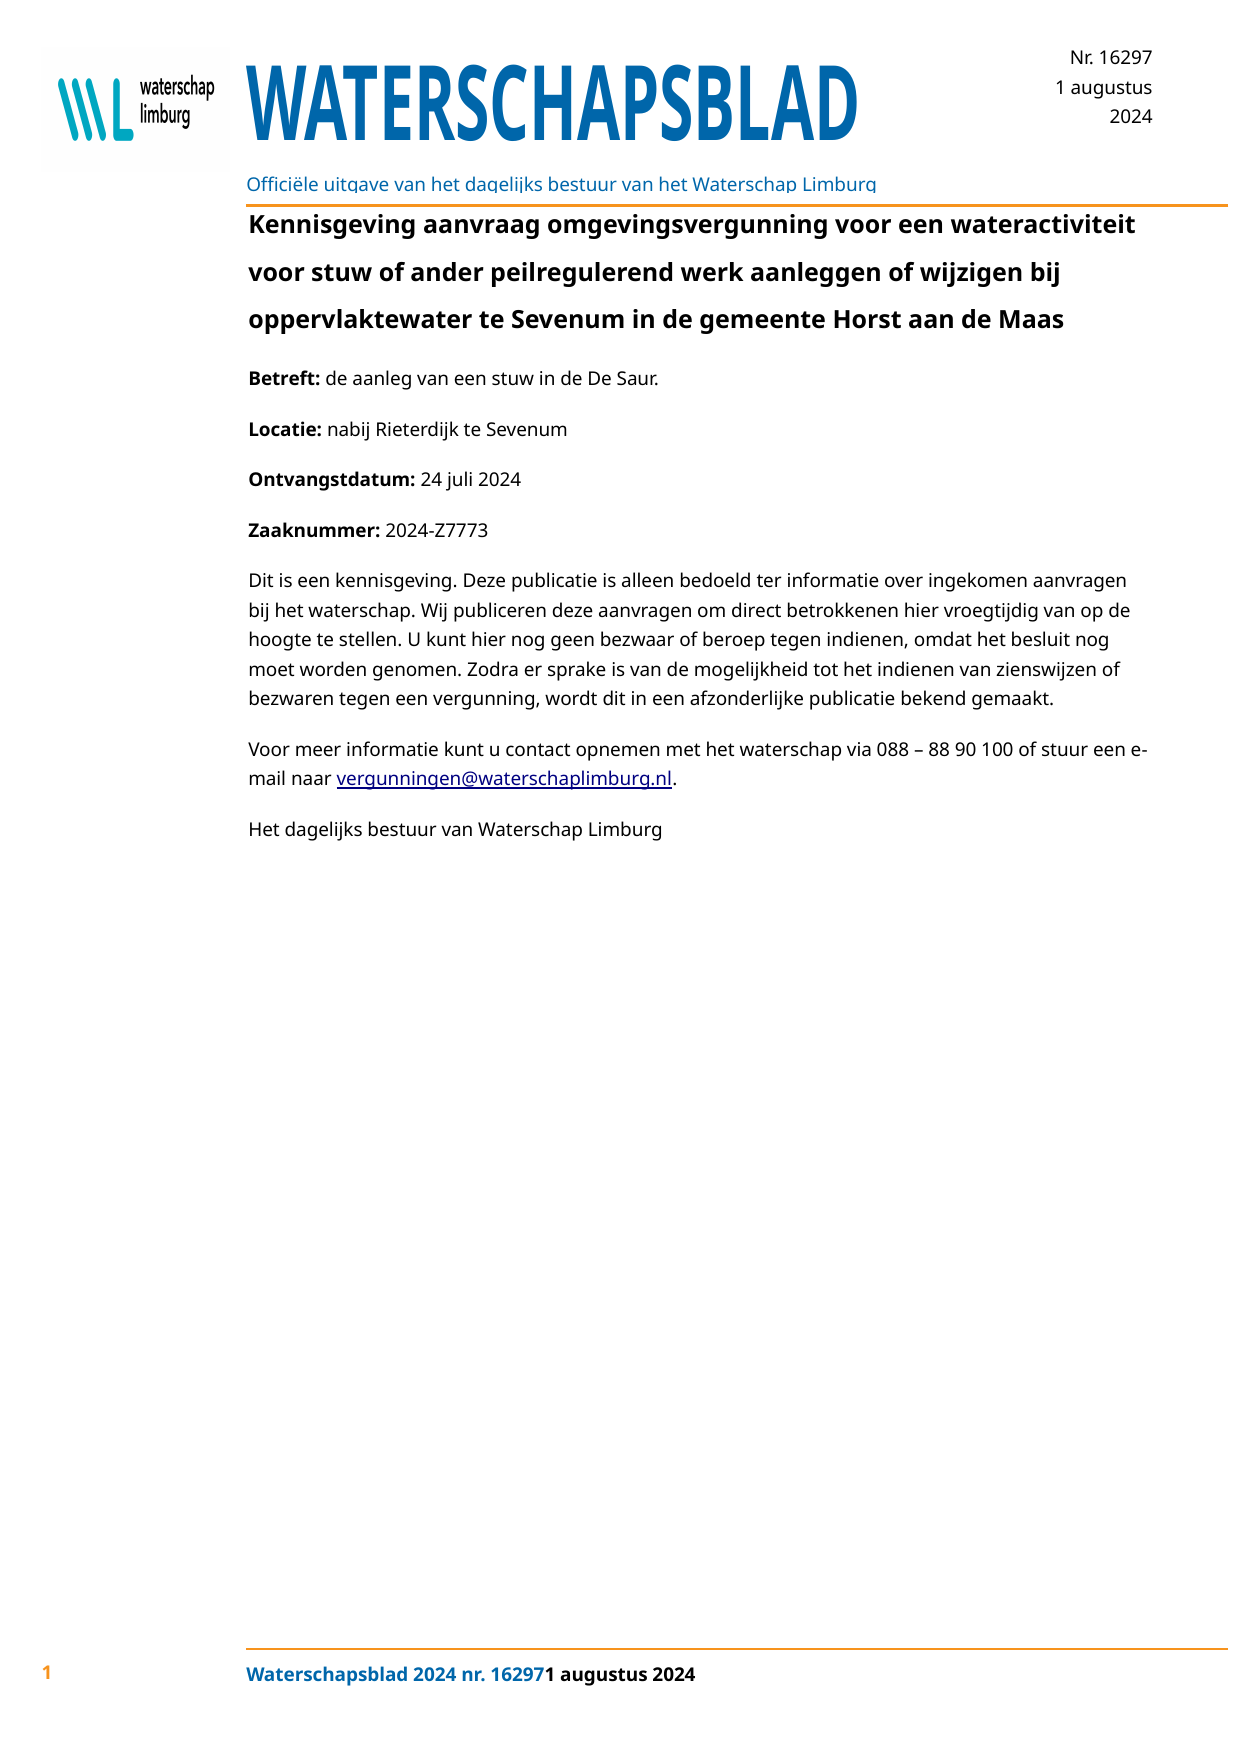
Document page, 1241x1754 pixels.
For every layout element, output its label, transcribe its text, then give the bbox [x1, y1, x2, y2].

text Ontvangstdatum: 24 juli 2024 [248, 466, 1152, 492]
text Kennisgeving aanvraag omgevingsvergunning voor een wateractiviteit voor stuw of ander peilregulerend werk aanleggen of wijzigen bij oppervlaktewater te Sevenum in de gemeente Horst aan de Maas [248, 207, 1152, 336]
text Locatie: nabij Rieterdijk te Sevenum [248, 416, 1152, 442]
text Betreft: de aanleg van een stuw in de De Saur. [248, 366, 1152, 391]
text Zaaknummer: 2024-Z7773 [248, 517, 1152, 542]
text Het dagelijks bestuur van Waterschap Limburg [248, 816, 1152, 842]
text Voor meer informatie kunt u contact opnemen met het waterschap via 088 – 88 90 100 of stuur een e-mail naar vergunningen@waterschaplimburg.nl. [248, 736, 1152, 791]
picture [41, 47, 231, 172]
text Dit is een kennisgeving. Deze publicatie is alleen bedoeld ter informatie over ingekomen aanvragen bij het waterschap. Wij publiceren deze aanvragen om direct betrokkenen hier vroegtijdig van op de hoogte te stellen. U kunt hier nog geen bezwaar of beroep tegen indienen, omdat het besluit nog moet worden genomen. Zodra er sprake is van de mogelijkheid tot het indienen van zienswijzen of bezwaren tegen een vergunning, wordt dit in een afzonderlijke publicatie bekend gemaakt. [248, 567, 1152, 711]
